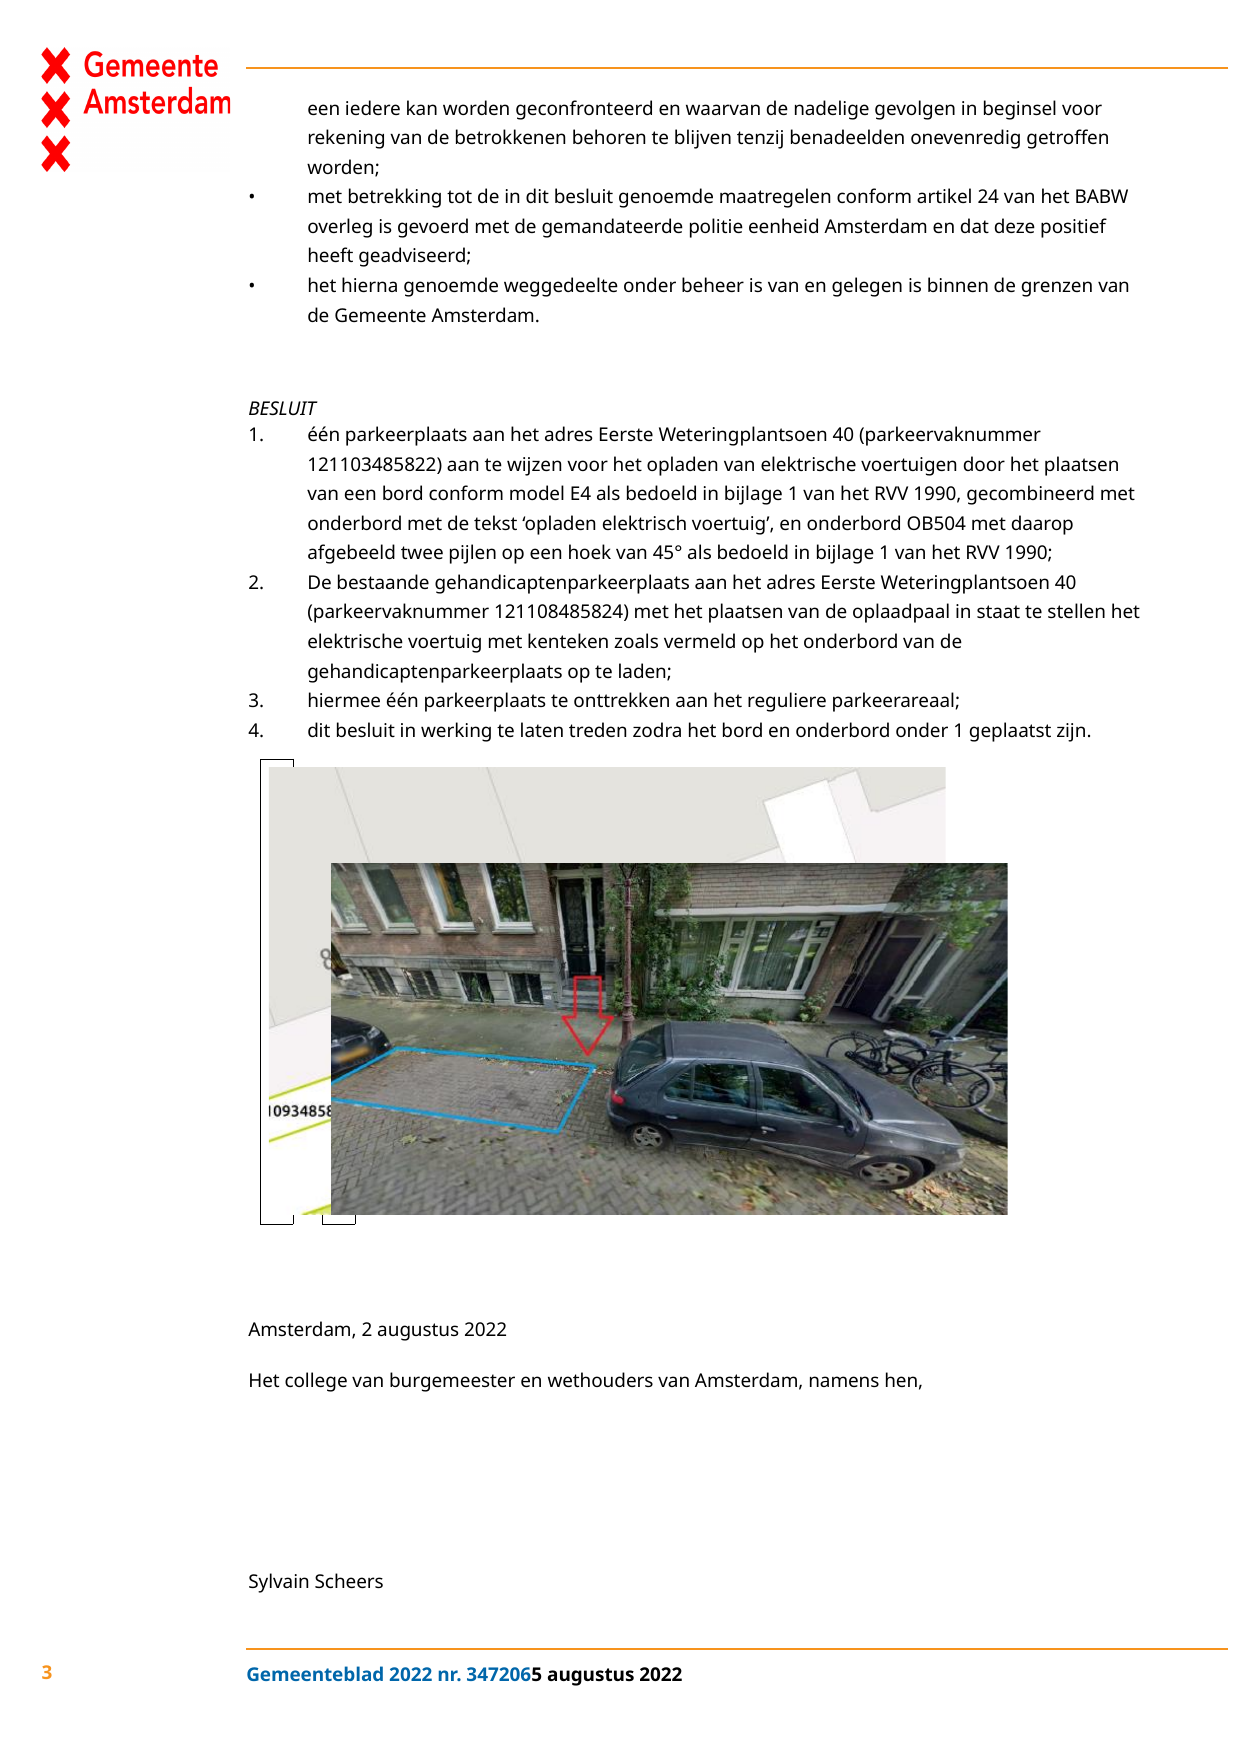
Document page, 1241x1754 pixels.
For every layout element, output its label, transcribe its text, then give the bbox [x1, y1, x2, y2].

list het hierna genoemde weggedeelte onder beheer is van en gelegen is binnen de grenzen van de Gemeente Amsterdam. [248, 272, 1152, 328]
list één parkeerplaats aan het adres Eerste Weteringplantsoen 40 (parkeervaknummer 121103485822) aan te wijzen voor het opladen van elektrische voertuigen door het plaatsen van een bord conform model E4 als bedoeld in bijlage 1 van het RVV 1990, gecombineerd met onderbord met de tekst ‘opladen elektrisch voertuig’, en onderbord OB504 met daarop afgebeeld twee pijlen op een hoek van 45° als bedoeld in bijlage 1 van het RVV 1990; [248, 421, 1152, 565]
picture [41, 47, 231, 172]
list met betrekking tot de in dit besluit genoemde maatregelen conform artikel 24 van het BABW overleg is gevoerd met de gemandateerde politie eenheid Amsterdam en dat deze positief heeft geadviseerd; [248, 183, 1152, 268]
picture [268, 767, 1008, 1215]
list hiermee één parkeerplaats te onttrekken aan het reguliere parkeerareaal; [248, 687, 1152, 713]
list De bestaande gehandicaptenparkeerplaats aan het adres Eerste Weteringplantsoen 40 (parkeervaknummer 121108485824) met het plaatsen van de oplaadpaal in staat te stellen het elektrische voertuig met kenteken zoals vermeld op het onderbord van de gehandicaptenparkeerplaats op te laden; [248, 569, 1152, 683]
list een iedere kan worden geconfronteerd en waarvan de nadelige gevolgen in beginsel voor rekening van de betrokkenen behoren te blijven tenzij benadeelden onevenredig getroffen worden; [248, 95, 1152, 180]
text BESLUIT [248, 395, 1152, 421]
text Sylvain Scheers [248, 1569, 1152, 1594]
text Amsterdam, 2 augustus 2022 [248, 1317, 1152, 1342]
list dit besluit in werking te laten treden zodra het bord en onderbord onder 1 geplaatst zijn. [248, 717, 1152, 743]
text Het college van burgemeester en wethouders van Amsterdam, namens hen, [248, 1367, 1152, 1393]
